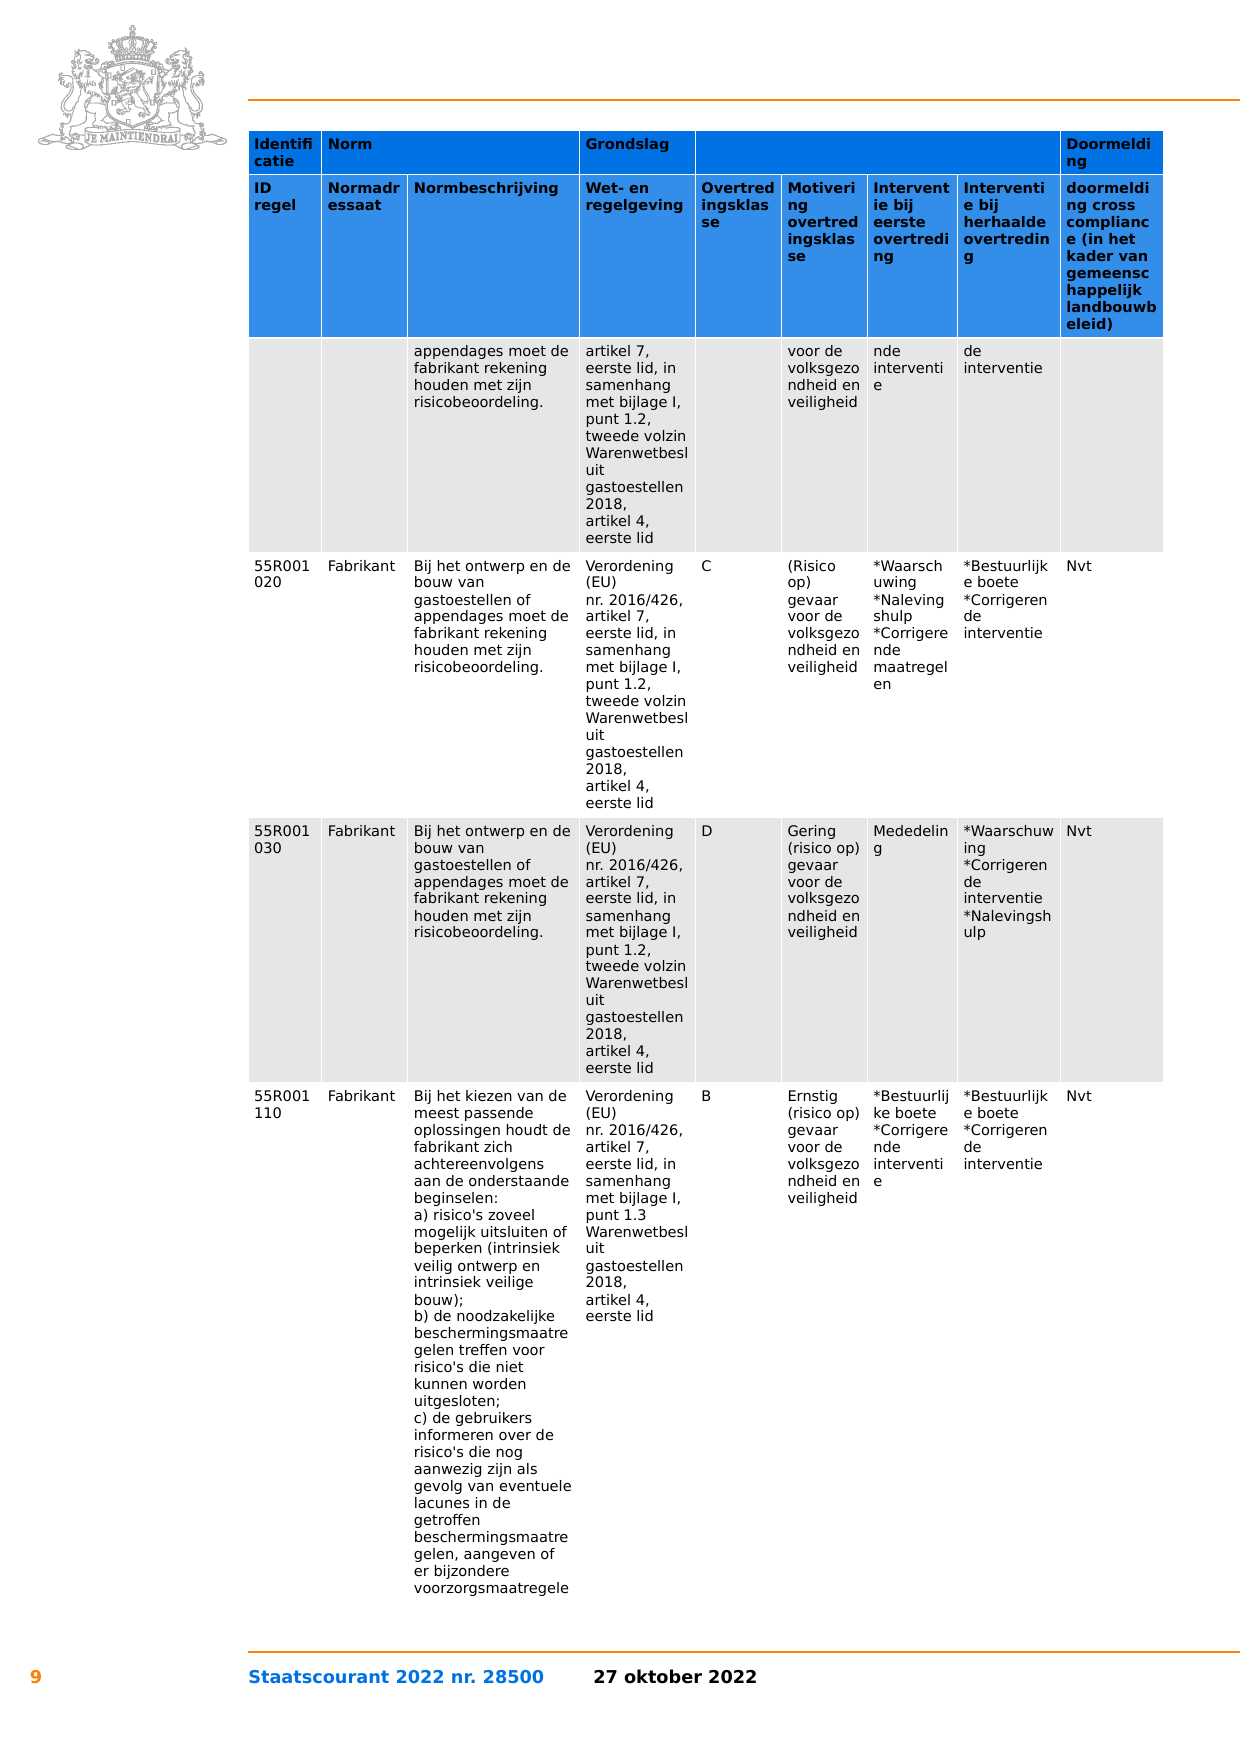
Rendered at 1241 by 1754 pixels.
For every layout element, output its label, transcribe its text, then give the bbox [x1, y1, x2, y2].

table_cell Normadressaat [322, 175, 407, 337]
table_cell *Bestuurlijke boete *Corrigerende interventie [868, 1083, 957, 1602]
table_cell Fabrikant [322, 553, 407, 817]
table_cell *Waarschuwing *Corrigerende interventie *Nalevingshulp [958, 818, 1060, 1082]
table_header Identificatie [249, 131, 321, 174]
table_cell D [696, 818, 781, 1082]
table_cell 55R001110 [249, 1083, 321, 1602]
table_cell Ernstig (risico op) gevaar voor de volksgezondheid en veiligheid [782, 1083, 867, 1602]
table_cell Verordening (EU) nr. 2016/426, artikel 7, eerste lid, in samenhang met bijlage I, punt 1.3 Warenwetbesluit gastoestellen 2018, artikel 4, eerste lid [580, 1083, 695, 1602]
table_cell Interventie bij herhaalde overtreding [958, 175, 1060, 337]
picture [38, 25, 227, 150]
table_cell 55R001020 [249, 553, 321, 817]
table_cell appendages moet de fabrikant rekening houden met zijn risicobeoordeling. [408, 339, 579, 552]
table_cell Verordening (EU) nr. 2016/426, artikel 7, eerste lid, in samenhang met bijlage I, punt 1.2, tweede volzin Warenwetbesluit gastoestellen 2018, artikel 4, eerste lid [580, 553, 695, 817]
table_cell Nvt [1061, 818, 1163, 1082]
table_cell Verordening (EU) nr. 2016/426, artikel 7, eerste lid, in samenhang met bijlage I, punt 1.2, tweede volzin Warenwetbesluit gastoestellen 2018, artikel 4, eerste lid [580, 818, 695, 1082]
table_cell Nvt [1061, 553, 1163, 817]
table_header Norm [322, 131, 579, 174]
table_cell Bij het ontwerp en de bouw van gastoestellen of appendages moet de fabrikant rekening houden met zijn risicobeoordeling. [408, 818, 579, 1082]
table_cell Wet- en regelgeving [580, 175, 695, 337]
table_cell de interventie [958, 339, 1060, 552]
table_cell Motivering overtredingsklasse [782, 175, 867, 337]
table_cell *Bestuurlijke boete *Corrigerende interventie [958, 553, 1060, 817]
table_cell Fabrikant [322, 1083, 407, 1602]
table_cell *Bestuurlijke boete *Corrigerende interventie [958, 1083, 1060, 1602]
table_header Doormelding [1061, 131, 1163, 174]
table_cell Overtredingsklasse [696, 175, 781, 337]
table_header Grondslag [580, 131, 695, 174]
table_cell Nvt [1061, 1083, 1163, 1602]
table_cell Interventie bij eerste overtreding [868, 175, 957, 337]
table_cell artikel 7, eerste lid, in samenhang met bijlage I, punt 1.2, tweede volzin Warenwetbesluit gastoestellen 2018, artikel 4, eerste lid [580, 339, 695, 552]
table_header [696, 131, 1060, 174]
table_cell Gering (risico op) gevaar voor de volksgezondheid en veiligheid [782, 818, 867, 1082]
table_cell C [696, 553, 781, 817]
table_cell B [696, 1083, 781, 1602]
table_cell 55R001030 [249, 818, 321, 1082]
table_cell *Waarschuwing *Nalevingshulp *Corrigerende maatregelen [868, 553, 957, 817]
table_cell Bij het ontwerp en de bouw van gastoestellen of appendages moet de fabrikant rekening houden met zijn risicobeoordeling. [408, 553, 579, 817]
table_cell [696, 339, 781, 552]
table_cell [1061, 339, 1163, 552]
table_cell [322, 339, 407, 552]
table_cell Bij het kiezen van de meest passende oplossingen houdt de fabrikant zich achtereenvolgens aan de onderstaande beginselen: a) risico's zoveel mogelijk uitsluiten of beperken (intrinsiek veilig ontwerp en intrinsiek veilige bouw); b) de noodzakelijke beschermingsmaatregelen treffen voor risico's die niet kunnen worden uitgesloten; c) de gebruikers informeren over de risico's die nog aanwezig zijn als gevolg van eventuele lacunes in de getroffen beschermingsmaatregelen, aangeven of er bijzondere voorzorgsmaatregele [408, 1083, 579, 1602]
table_cell doormelding cross compliance (in het kader van gemeenschappelijk landbouwbeleid) [1061, 175, 1163, 337]
table_cell Mededeling [868, 818, 957, 1082]
table_cell (Risico op) gevaar voor de volksgezondheid en veiligheid [782, 553, 867, 817]
table_cell nde interventie [868, 339, 957, 552]
table_cell ID regel [249, 175, 321, 337]
table_cell Normbeschrijving [408, 175, 579, 337]
table_cell Fabrikant [322, 818, 407, 1082]
table_cell voor de volksgezondheid en veiligheid [782, 339, 867, 552]
table_cell [249, 339, 321, 552]
